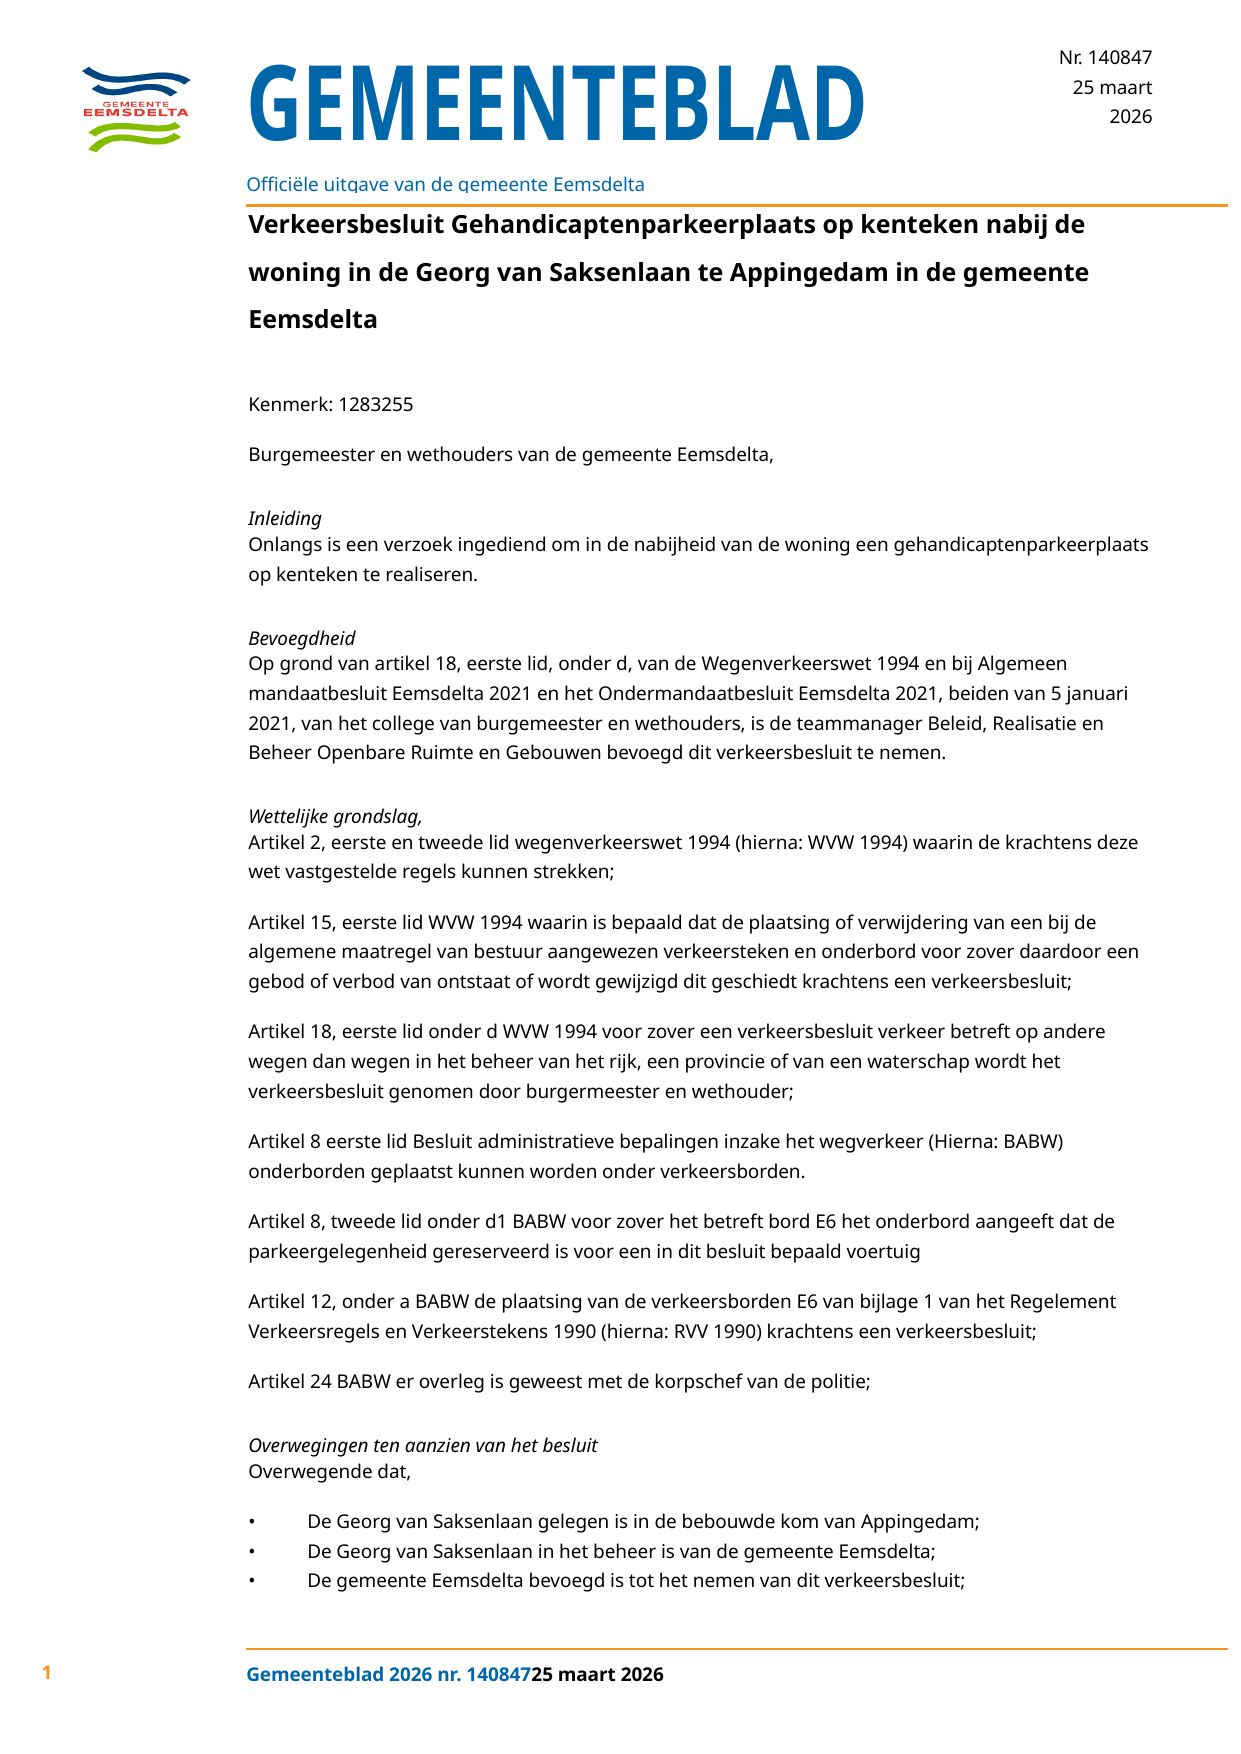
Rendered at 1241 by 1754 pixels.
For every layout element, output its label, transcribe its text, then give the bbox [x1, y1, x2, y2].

text Verkeersbesluit Gehandicaptenparkeerplaats op kenteken nabij de woning in de Georg van Saksenlaan te Appingedam in de gemeente Eemsdelta [248, 207, 1152, 336]
text Artikel 8 eerste lid Besluit administratieve bepalingen inzake het wegverkeer (Hierna: BABW) onderborden geplaatst kunnen worden onder verkeersborden. [248, 1128, 1152, 1183]
text Artikel 2, eerste en tweede lid wegenverkeerswet 1994 (hierna: WVW 1994) waarin de krachtens deze wet vastgestelde regels kunnen strekken; [248, 829, 1152, 884]
text Bevoegdheid [248, 625, 1152, 651]
picture [41, 47, 231, 172]
text Artikel 8, tweede lid onder d1 BABW voor zover het betreft bord E6 het onderbord aangeeft dat de parkeergelegenheid gereserveerd is voor een in dit besluit bepaald voertuig [248, 1208, 1152, 1263]
text Wettelijke grondslag, [248, 803, 1152, 829]
text Artikel 18, eerste lid onder d WVW 1994 voor zover een verkeersbesluit verkeer betreft op andere wegen dan wegen in het beheer van het rijk, een provincie of van een waterschap wordt het verkeersbesluit genomen door burgermeester en wethouder; [248, 1019, 1152, 1103]
text Op grond van artikel 18, eerste lid, onder d, van de Wegenverkeerswet 1994 en bij Algemeen mandaatbesluit Eemsdelta 2021 en het Ondermandaatbesluit Eemsdelta 2021, beiden van 5 januari 2021, van het college van burgemeester en wethouders, is de teammanager Beleid, Realisatie en Beheer Openbare Ruimte en Gebouwen bevoegd dit verkeersbesluit te nemen. [248, 651, 1152, 765]
text Onlangs is een verzoek ingediend om in de nabijheid van de woning een gehandicaptenparkeerplaats op kenteken te realiseren. [248, 531, 1152, 587]
text Burgemeester en wethouders van de gemeente Eemsdelta, [248, 442, 1152, 467]
list De Georg van Saksenlaan in het beheer is van de gemeente Eemsdelta; [248, 1538, 1152, 1564]
text Kenmerk: 1283255 [248, 391, 1152, 417]
text Overwegende dat, [248, 1458, 1152, 1484]
list De gemeente Eemsdelta bevoegd is tot het nemen van dit verkeersbesluit; [248, 1567, 1152, 1593]
text Overwegingen ten aanzien van het besluit [248, 1432, 1152, 1458]
text Artikel 15, eerste lid WVW 1994 waarin is bepaald dat de plaatsing of verwijdering van een bij de algemene maatregel van bestuur aangewezen verkeersteken en onderbord voor zover daardoor een gebod of verbod van ontstaat of wordt gewijzigd dit geschiedt krachtens een verkeersbesluit; [248, 909, 1152, 994]
text Inleiding [248, 506, 1152, 531]
text Artikel 24 BABW er overleg is geweest met de korpschef van de politie; [248, 1368, 1152, 1394]
list De Georg van Saksenlaan gelegen is in de bebouwde kom van Appingedam; [248, 1508, 1152, 1534]
text Artikel 12, onder a BABW de plaatsing van de verkeersborden E6 van bijlage 1 van het Regelement Verkeersregels en Verkeerstekens 1990 (hierna: RVV 1990) krachtens een verkeersbesluit; [248, 1288, 1152, 1343]
